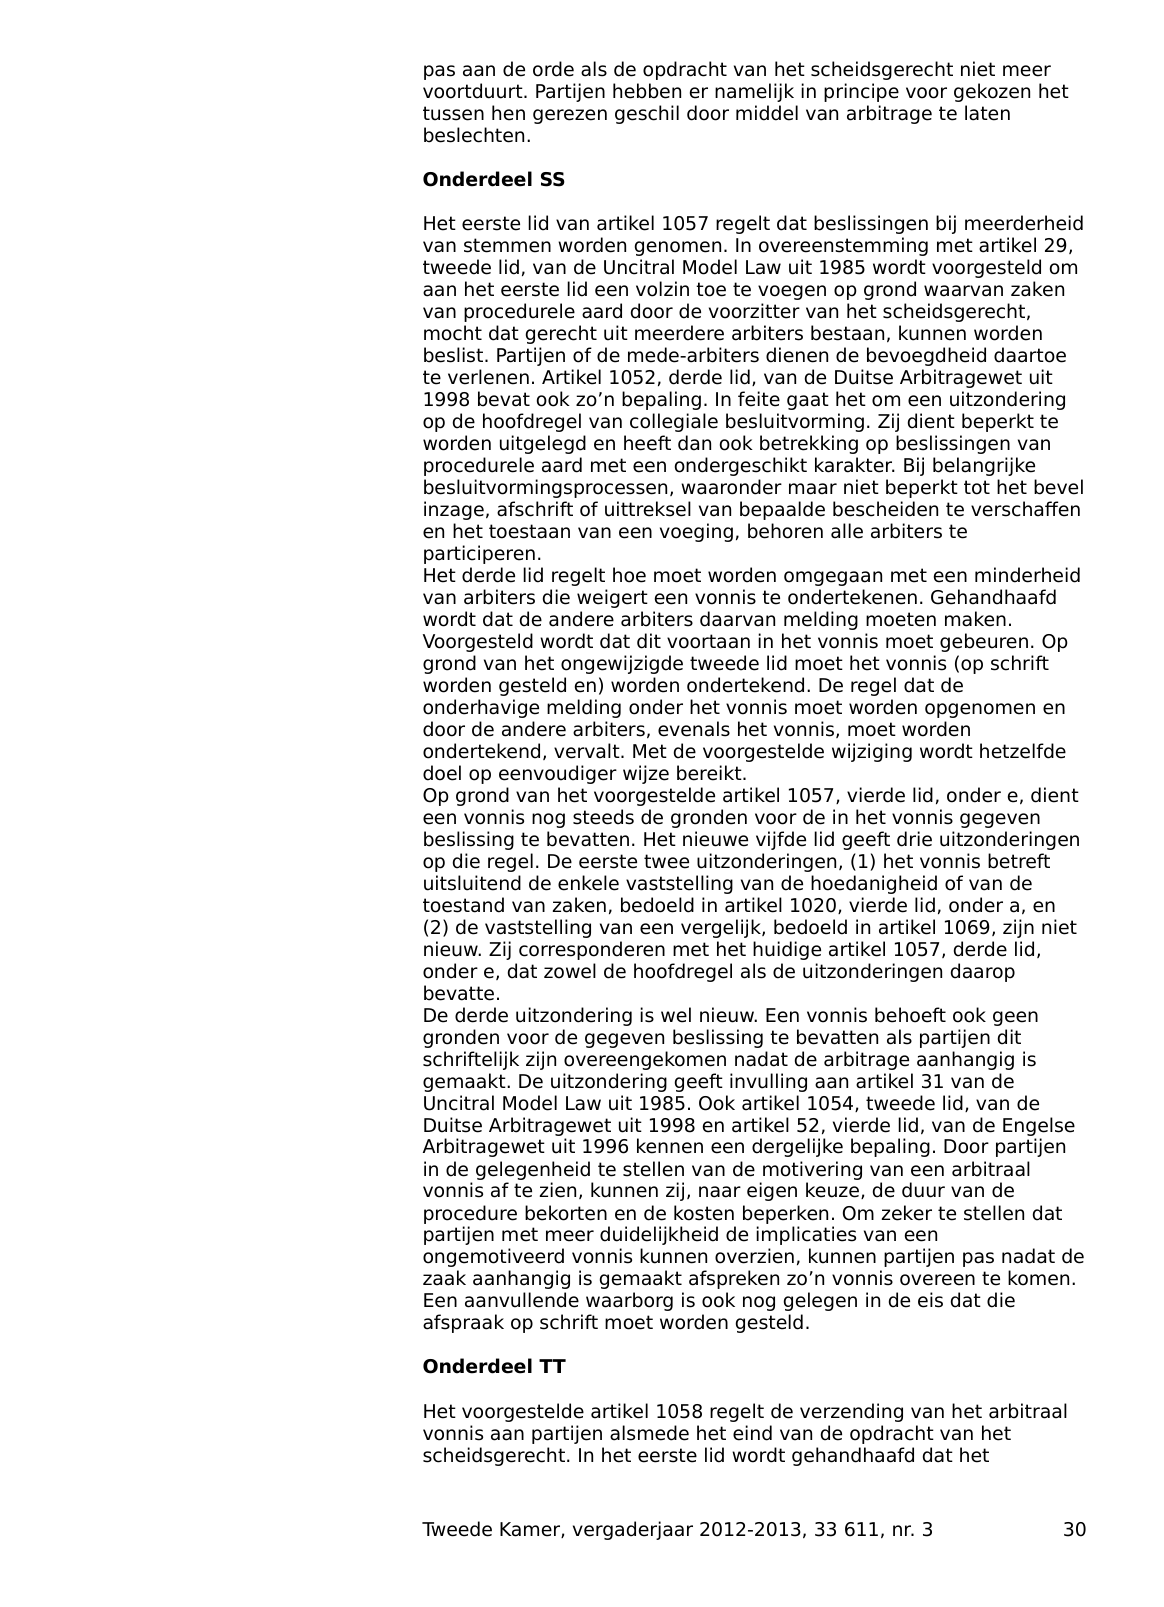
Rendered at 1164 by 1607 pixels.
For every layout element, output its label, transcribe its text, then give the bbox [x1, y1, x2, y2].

text pas aan de orde als de opdracht van het scheidsgerecht niet meer voortduurt. Partijen hebben er namelijk in principe voor gekozen het tussen hen gerezen geschil door middel van arbitrage te laten beslechten. [422, 59, 1087, 147]
subtitle Onderdeel TT [422, 1356, 1087, 1378]
subtitle Onderdeel SS [422, 169, 1087, 191]
text Het derde lid regelt hoe moet worden omgegaan met een minderheid van arbiters die weigert een vonnis te ondertekenen. Gehandhaafd wordt dat de andere arbiters daarvan melding moeten maken. Voorgesteld wordt dat dit voortaan in het vonnis moet gebeuren. Op grond van het ongewijzigde tweede lid moet het vonnis (op schrift worden gesteld en) worden ondertekend. De regel dat de onderhavige melding onder het vonnis moet worden opgenomen en door de andere arbiters, evenals het vonnis, moet worden ondertekend, vervalt. Met de voorgestelde wijziging wordt hetzelfde doel op eenvoudiger wijze bereikt. [422, 565, 1087, 785]
text Het voorgestelde artikel 1058 regelt de verzending van het arbitraal vonnis aan partijen alsmede het eind van de opdracht van het scheidsgerecht. In het eerste lid wordt gehandhaafd dat het [422, 1401, 1087, 1467]
text De derde uitzondering is wel nieuw. Een vonnis behoeft ook geen gronden voor de gegeven beslissing te bevatten als partijen dit schriftelijk zijn overeengekomen nadat de arbitrage aanhangig is gemaakt. De uitzondering geeft invulling aan artikel 31 van de Uncitral Model Law uit 1985. Ook artikel 1054, tweede lid, van de Duitse Arbitragewet uit 1998 en artikel 52, vierde lid, van de Engelse Arbitragewet uit 1996 kennen een dergelijke bepaling. Door partijen in de gelegenheid te stellen van de motivering van een arbitraal vonnis af te zien, kunnen zij, naar eigen keuze, de duur van de procedure bekorten en de kosten beperken. Om zeker te stellen dat partijen met meer duidelijkheid de implicaties van een ongemotiveerd vonnis kunnen overzien, kunnen partijen pas nadat de zaak aanhangig is gemaakt afspreken zo’n vonnis overeen te komen. Een aanvullende waarborg is ook nog gelegen in de eis dat die afspraak op schrift moet worden gesteld. [422, 1004, 1087, 1334]
text Op grond van het voorgestelde artikel 1057, vierde lid, onder e, dient een vonnis nog steeds de gronden voor de in het vonnis gegeven beslissing te bevatten. Het nieuwe vijfde lid geeft drie uitzonderingen op die regel. De eerste twee uitzonderingen, (1) het vonnis betreft uitsluitend de enkele vaststelling van de hoedanigheid of van de toestand van zaken, bedoeld in artikel 1020, vierde lid, onder a, en (2) de vaststelling van een vergelijk, bedoeld in artikel 1069, zijn niet nieuw. Zij corresponderen met het huidige artikel 1057, derde lid, onder e, dat zowel de hoofdregel als de uitzonderingen daarop bevatte. [422, 785, 1087, 1004]
text Het eerste lid van artikel 1057 regelt dat beslissingen bij meerderheid van stemmen worden genomen. In overeenstemming met artikel 29, tweede lid, van de Uncitral Model Law uit 1985 wordt voorgesteld om aan het eerste lid een volzin toe te voegen op grond waarvan zaken van procedurele aard door de voorzitter van het scheidsgerecht, mocht dat gerecht uit meerdere arbiters bestaan, kunnen worden beslist. Partijen of de mede-arbiters dienen de bevoegdheid daartoe te verlenen. Artikel 1052, derde lid, van de Duitse Arbitragewet uit 1998 bevat ook zo’n bepaling. In feite gaat het om een uitzondering op de hoofdregel van collegiale besluitvorming. Zij dient beperkt te worden uitgelegd en heeft dan ook betrekking op beslissingen van procedurele aard met een ondergeschikt karakter. Bij belangrijke besluitvormingsprocessen, waaronder maar niet beperkt tot het bevel inzage, afschrift of uittreksel van bepaalde bescheiden te verschaffen en het toestaan van een voeging, behoren alle arbiters te participeren. [422, 213, 1087, 565]
